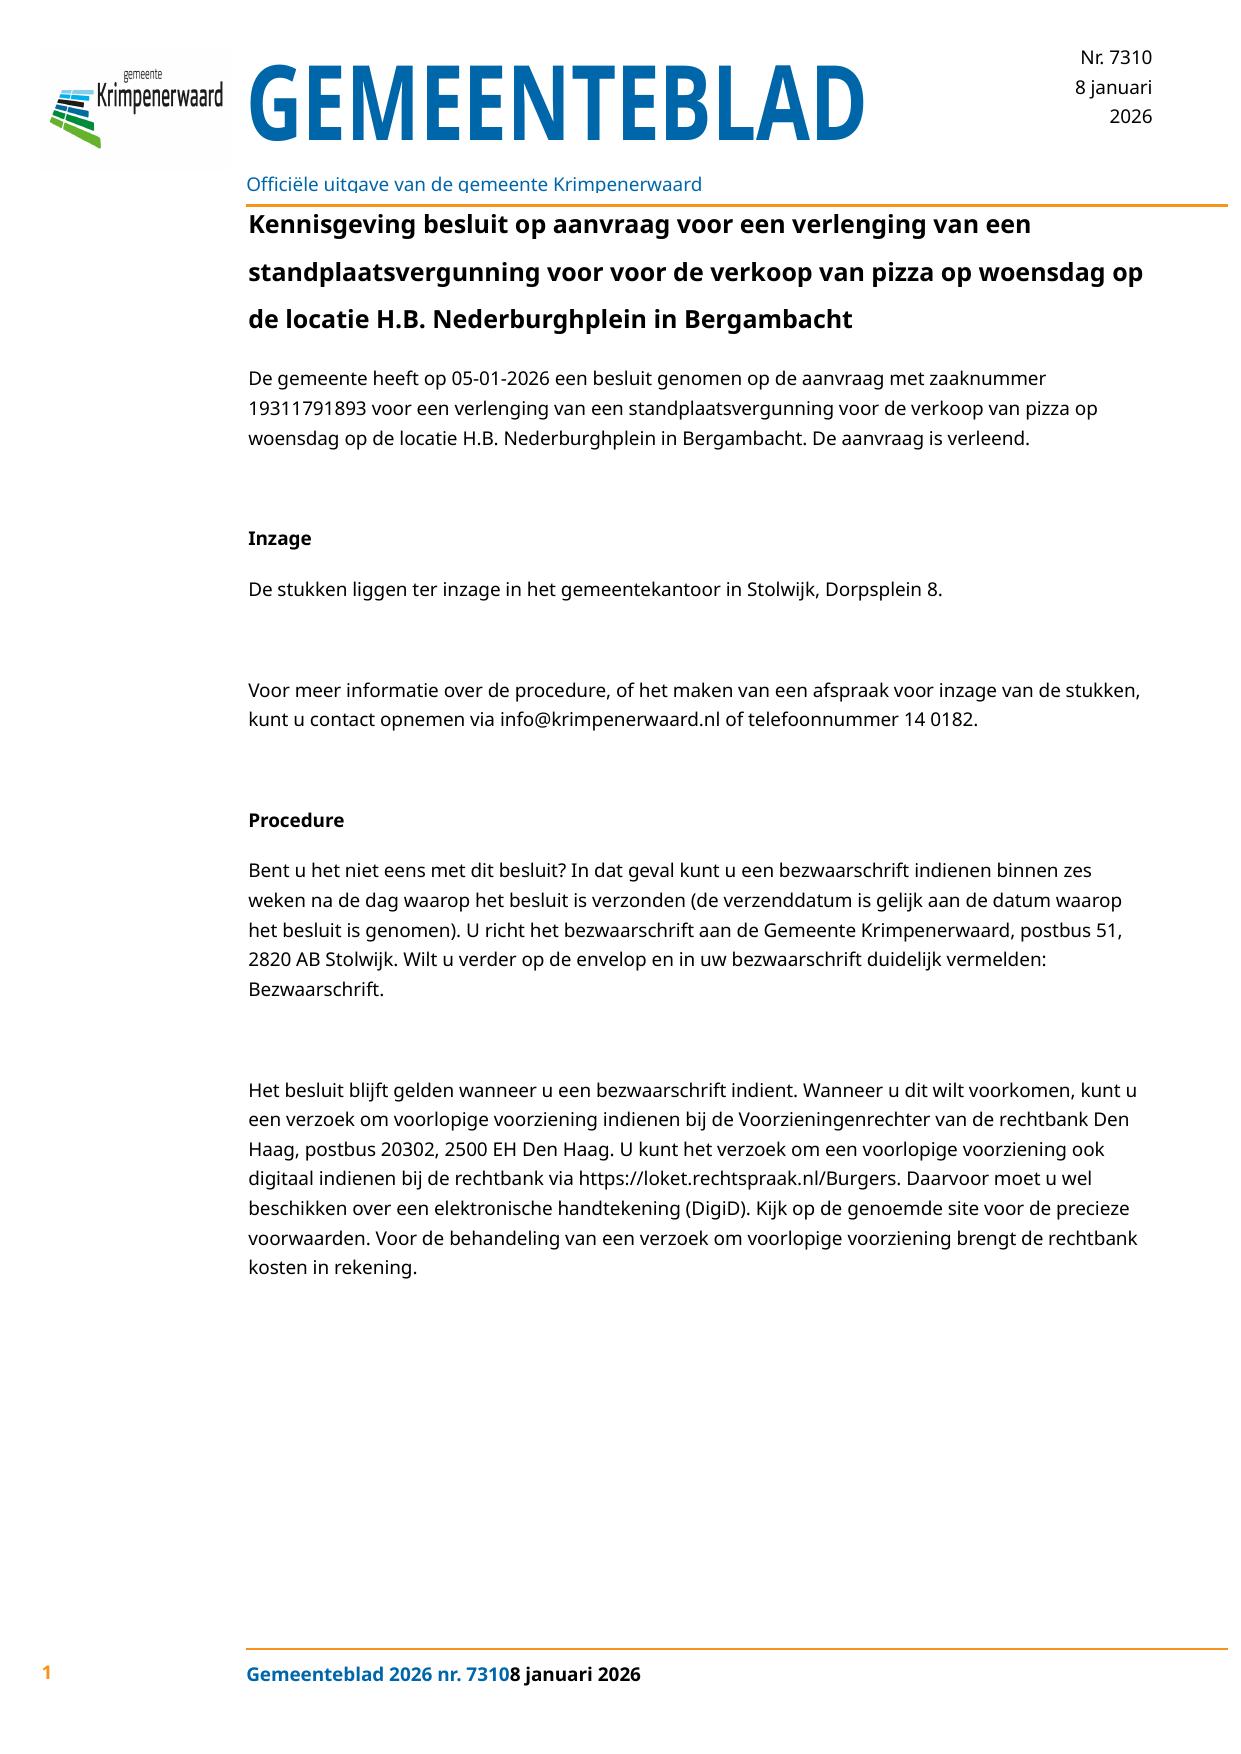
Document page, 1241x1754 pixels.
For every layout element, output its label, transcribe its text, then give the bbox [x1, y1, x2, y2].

text Procedure [248, 807, 1152, 833]
text De stukken liggen ter inzage in het gemeentekantoor in Stolwijk, Dorpsplein 8. [248, 576, 1152, 602]
text De gemeente heeft op 05-01-2026 een besluit genomen op de aanvraag met zaaknummer 19311791893 voor een verlenging van een standplaatsvergunning voor de verkoop van pizza op woensdag op de locatie H.B. Nederburghplein in Bergambacht. De aanvraag is verleend. [248, 366, 1152, 450]
text Kennisgeving besluit op aanvraag voor een verlenging van een standplaatsvergunning voor voor de verkoop van pizza op woensdag op de locatie H.B. Nederburghplein in Bergambacht [248, 207, 1152, 336]
text Bent u het niet eens met dit besluit? In dat geval kunt u een bezwaarschrift indienen binnen zes weken na de dag waarop het besluit is verzonden (de verzenddatum is gelijk aan de datum waarop het besluit is genomen). U richt het bezwaarschrift aan de Gemeente Krimpenerwaard, postbus 51, 2820 AB Stolwijk. Wilt u verder op de envelop en in uw bezwaarschrift duidelijk vermelden: Bezwaarschrift. [248, 858, 1152, 1002]
text Voor meer informatie over de procedure, of het maken van een afspraak voor inzage van de stukken, kunt u contact opnemen via info@krimpenerwaard.nl of telefoonnummer 14 0182. [248, 677, 1152, 732]
text Het besluit blijft gelden wanneer u een bezwaarschrift indient. Wanneer u dit wilt voorkomen, kunt u een verzoek om voorlopige voorziening indienen bij de Voorzieningenrechter van de rechtbank Den Haag, postbus 20302, 2500 EH Den Haag. U kunt het verzoek om een voorlopige voorziening ook digitaal indienen bij de rechtbank via https://loket.rechtspraak.nl/Burgers. Daarvoor moet u wel beschikken over een elektronische handtekening (DigiD). Kijk op de genoemde site voor de precieze voorwaarden. Voor de behandeling van een verzoek om voorlopige voorziening brengt de rechtbank kosten in rekening. [248, 1077, 1152, 1280]
picture [41, 47, 231, 172]
text Inzage [248, 526, 1152, 551]
